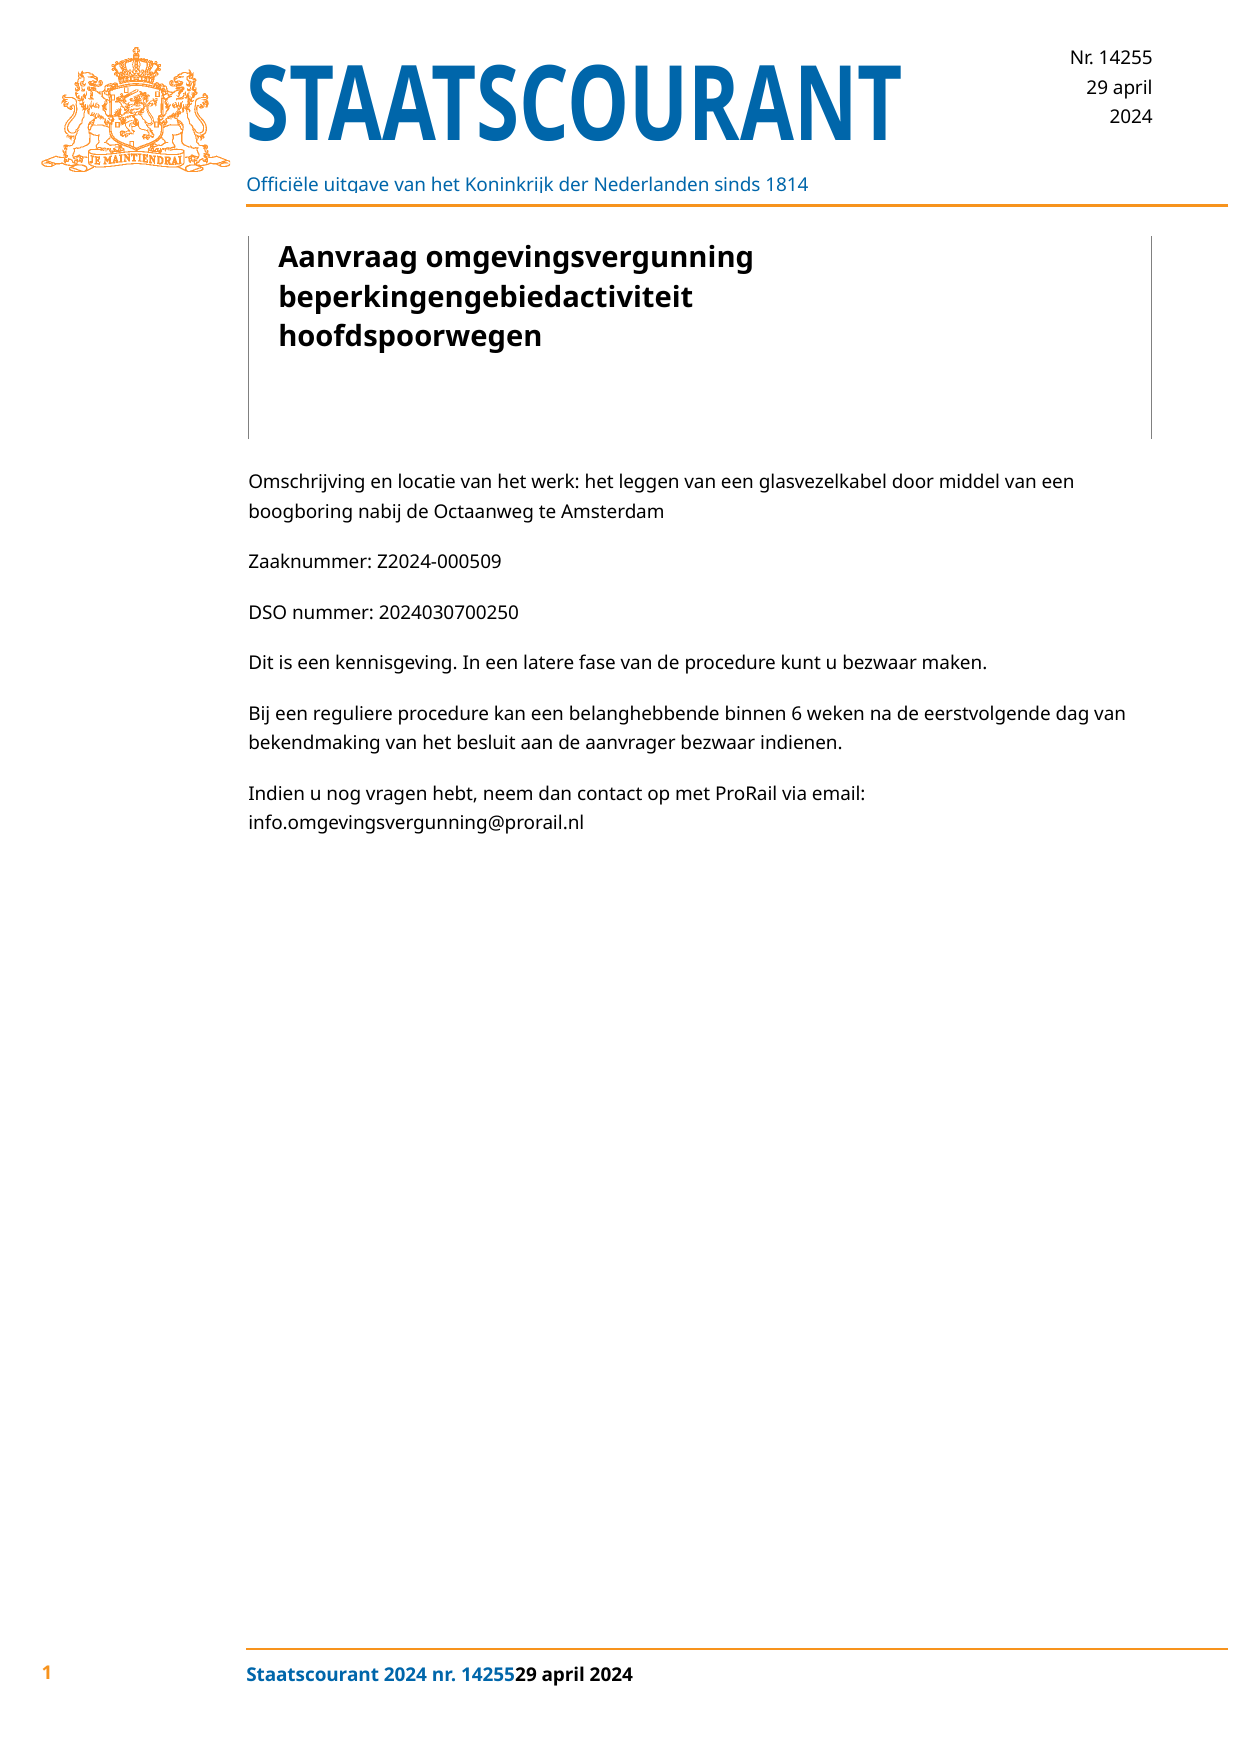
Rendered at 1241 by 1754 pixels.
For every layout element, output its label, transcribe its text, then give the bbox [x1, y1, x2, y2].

text Zaaknummer: Z2024-000509 [248, 549, 1152, 574]
picture [912, 236, 1090, 414]
text DSO nummer: 2024030700250 [248, 599, 1152, 625]
table_header Aanvraag omgevingsvergunning beperkingengebiedactiviteit hoofdspoorwegen [249, 236, 850, 439]
text Indien u nog vragen hebt, neem dan contact op met ProRail via email: info.omgevingsvergunning@prorail.nl [248, 780, 1152, 835]
text Dit is een kennisgeving. In een latere fase van de procedure kunt u bezwaar maken. [248, 649, 1152, 675]
text Omschrijving en locatie van het werk: het leggen van een glasvezelkabel door middel van een boogboring nabij de Octaanweg te Amsterdam [248, 469, 1152, 524]
table_header [850, 236, 912, 413]
text Bij een reguliere procedure kan een belanghebbende binnen 6 weken na de eerstvolgende dag van bekendmaking van het besluit aan de aanvrager bezwaar indienen. [248, 700, 1152, 755]
table_header [850, 414, 1151, 439]
picture [41, 47, 231, 172]
table_header [1090, 236, 1151, 413]
